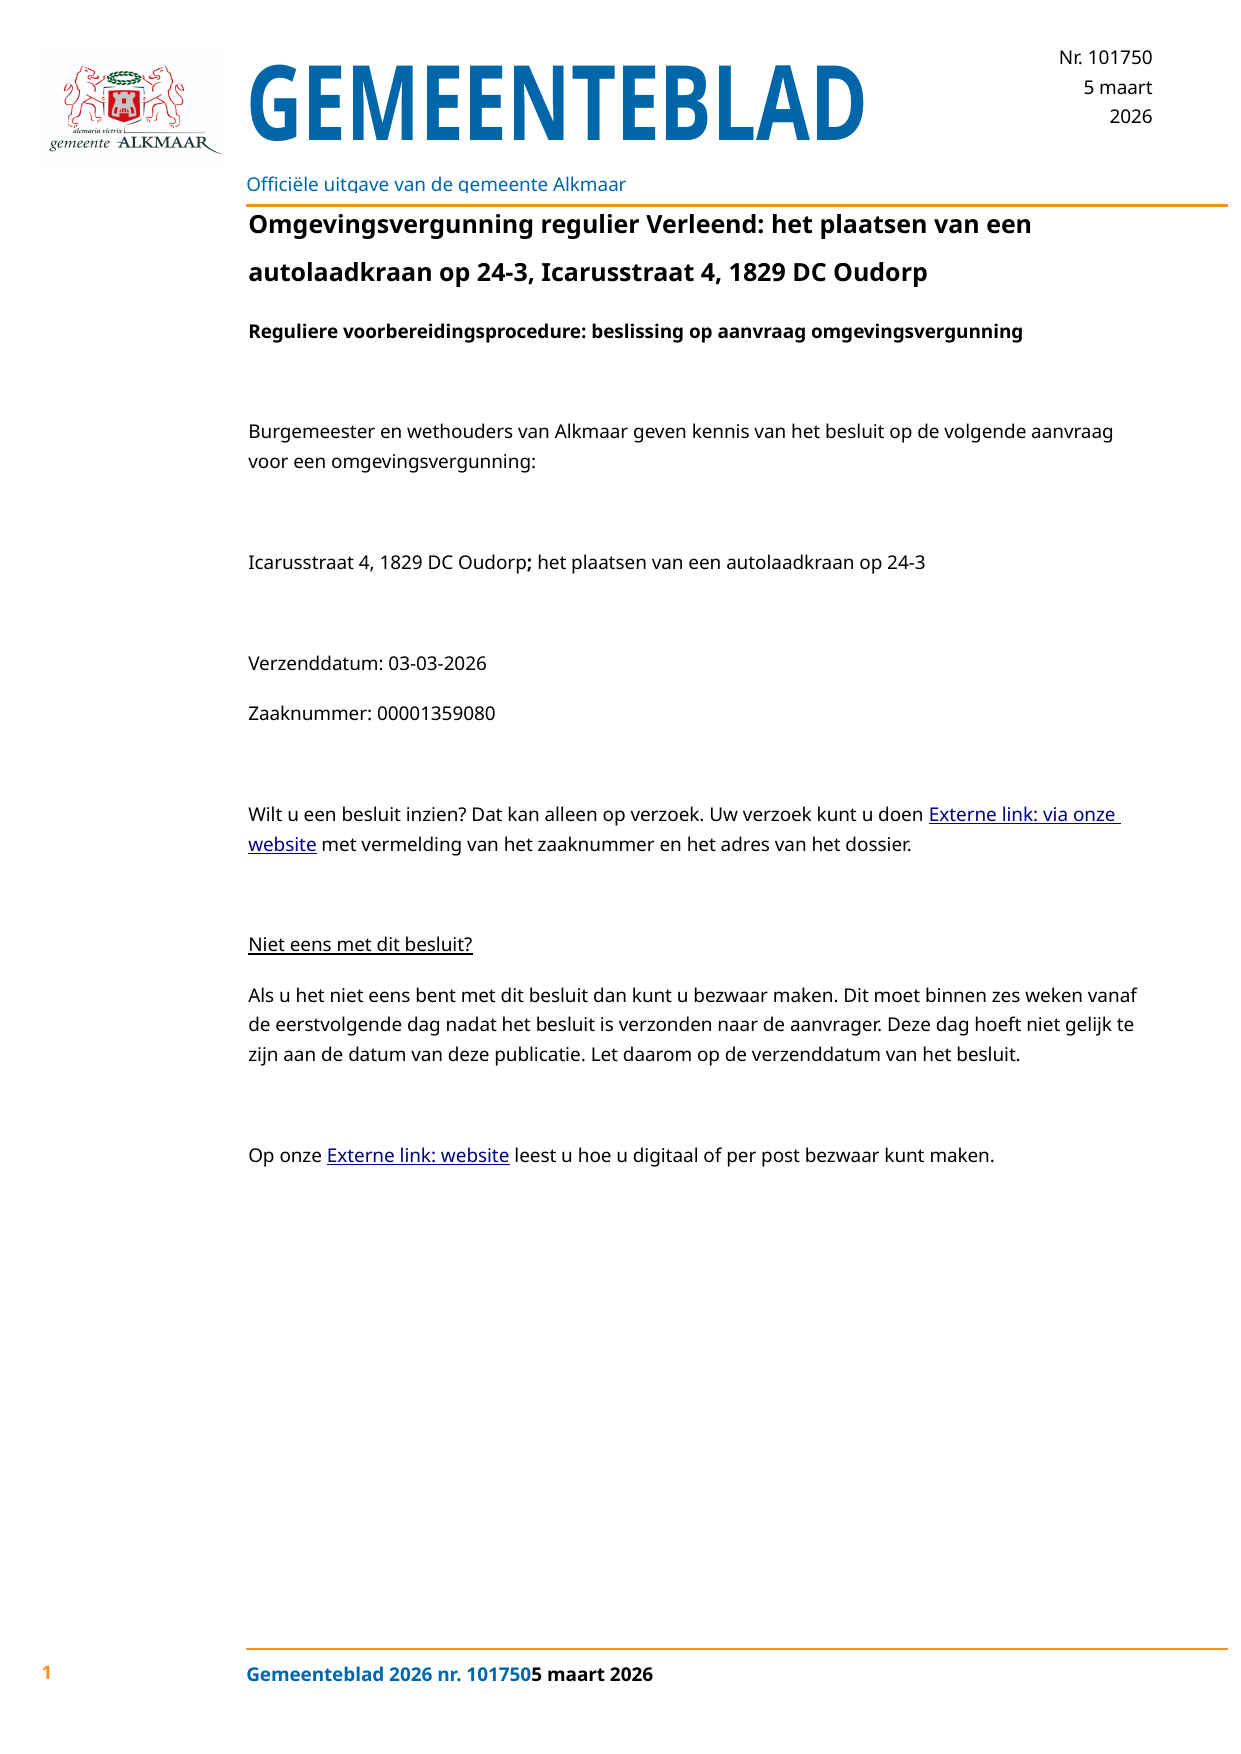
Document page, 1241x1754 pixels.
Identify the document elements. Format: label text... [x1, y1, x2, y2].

picture [41, 47, 231, 172]
text Verzenddatum: 03-03-2026 [248, 650, 1152, 676]
text Burgemeester en wethouders van Alkmaar geven kennis van het besluit op de volgende aanvraag voor een omgevingsvergunning: [248, 419, 1152, 474]
text Op onze Externe link: website leest u hoe u digitaal of per post bezwaar kunt maken. [248, 1142, 1152, 1168]
text Reguliere voorbereidingsprocedure: beslissing op aanvraag omgevingsvergunning [248, 318, 1152, 344]
text Als u het niet eens bent met dit besluit dan kunt u bezwaar maken. Dit moet binnen zes weken vanaf de eerstvolgende dag nadat het besluit is verzonden naar de aanvrager. Deze dag hoeft niet gelijk te zijn aan de datum van deze publicatie. Let daarom op de verzenddatum van het besluit. [248, 982, 1152, 1067]
text Zaaknummer: 00001359080 [248, 700, 1152, 726]
text Niet eens met dit besluit? [248, 932, 1152, 957]
text Wilt u een besluit inzien? Dat kan alleen op verzoek. Uw verzoek kunt u doen Externe link: via onze website met vermelding van het zaaknummer en het adres van het dossier. [248, 801, 1152, 857]
text Icarusstraat 4, 1829 DC Oudorp; het plaatsen van een autolaadkraan op 24-3 [248, 549, 1152, 575]
text Omgevingsvergunning regulier Verleend: het plaatsen van een autolaadkraan op 24-3, Icarusstraat 4, 1829 DC Oudorp [248, 207, 1152, 288]
